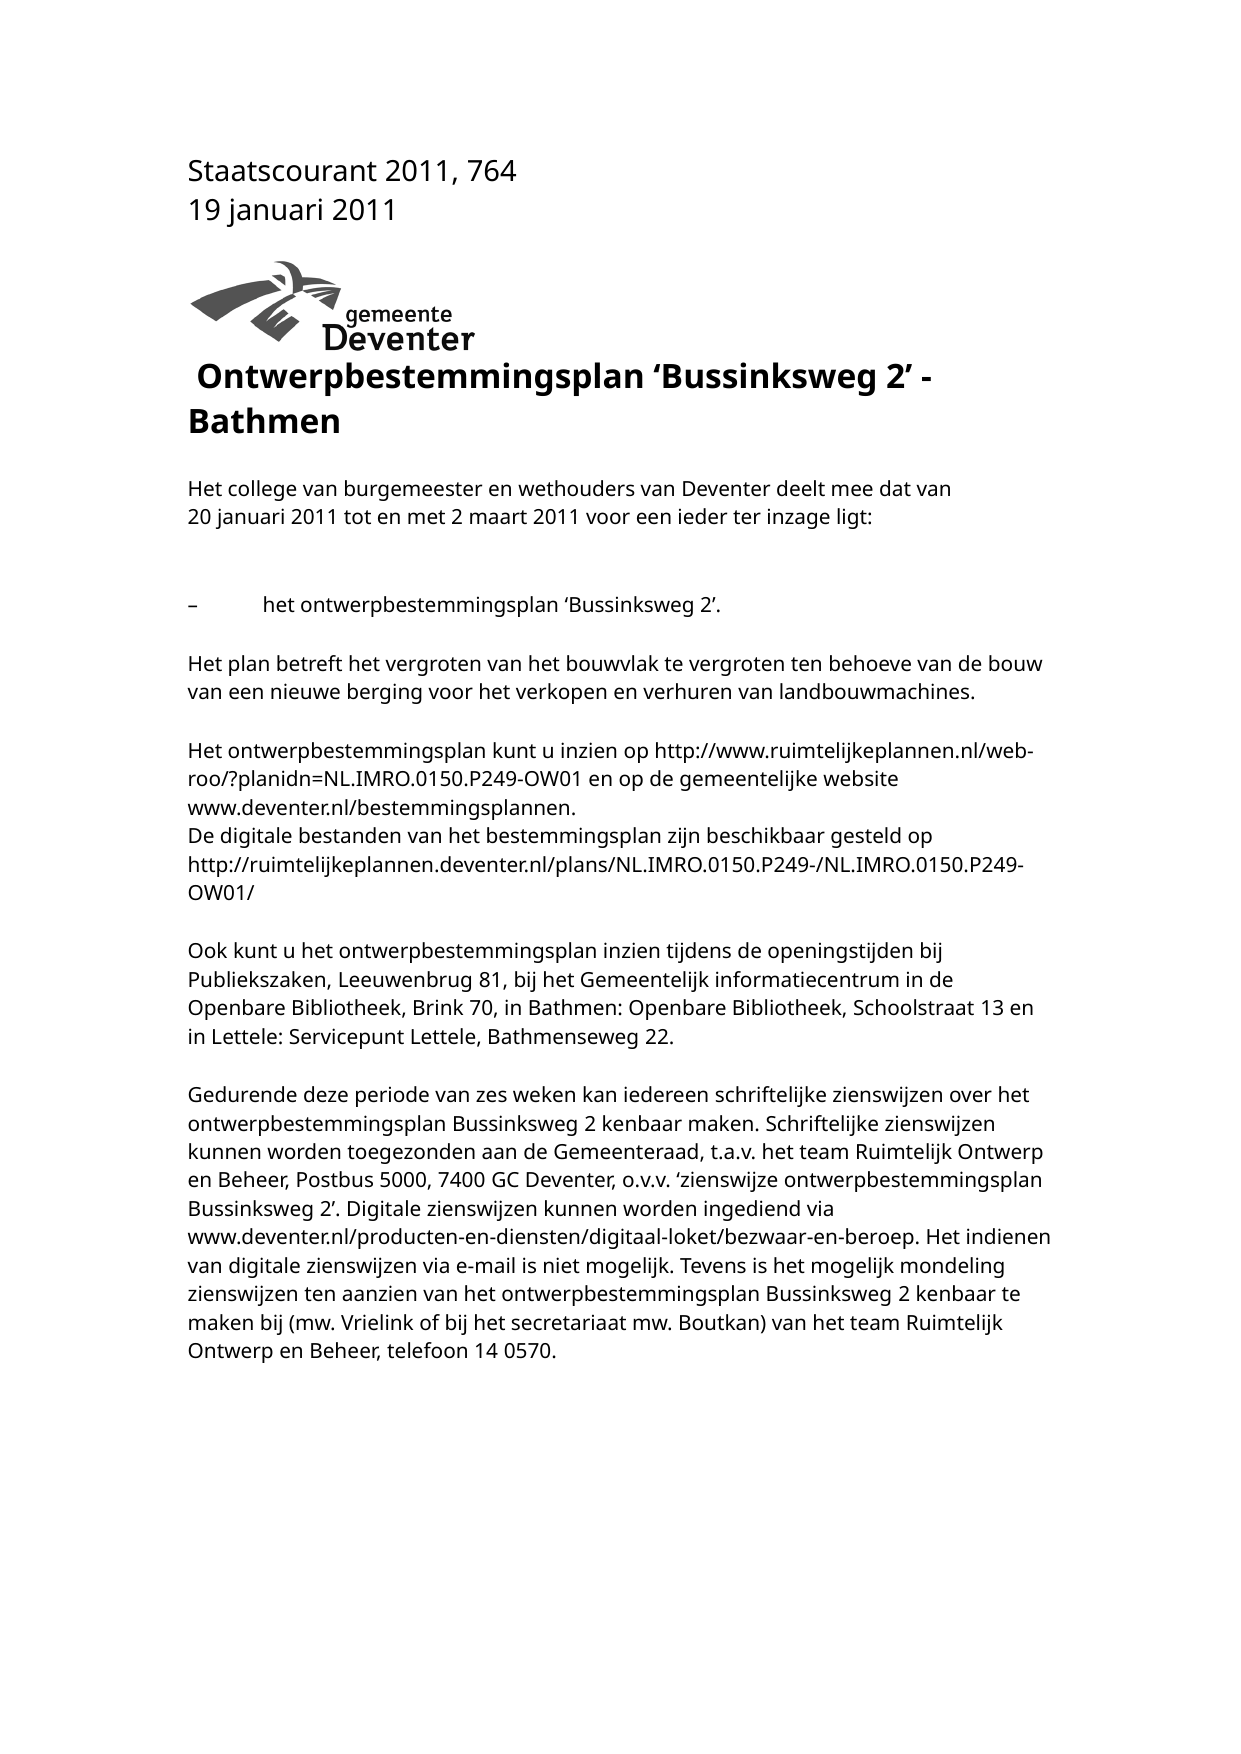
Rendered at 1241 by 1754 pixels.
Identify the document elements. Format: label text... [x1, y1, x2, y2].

text 19 januari 2011 [187, 190, 1053, 229]
text Het plan betreft het vergroten van het bouwvlak te vergroten ten behoeve van de bouw van een nieuwe berging voor het verkopen en verhuren van landbouwmachines. [187, 649, 1053, 706]
text Het college van burgemeester en wethouders van Deventer deelt mee dat van 20 januari 2011 tot en met 2 maart 2011 voor een ieder ter inzage ligt: [187, 474, 1053, 531]
text Gedurende deze periode van zes weken kan iedereen schriftelijke zienswijzen over het ontwerpbestemmingsplan Bussinksweg 2 kenbaar maken. Schriftelijke zienswijzen kunnen worden toegezonden aan de Gemeenteraad, t.a.v. het team Ruimtelijk Ontwerp en Beheer, Postbus 5000, 7400 GC Deventer, o.v.v. ‘zienswijze ontwerpbestemmingsplan Bussinksweg 2’. Digitale zienswijzen kunnen worden ingediend via www.deventer.nl/producten-en-diensten/digitaal-loket/bezwaar-en-beroep. Het indienen van digitale zienswijzen via e-mail is niet mogelijk. Tevens is het mogelijk mondeling zienswijzen ten aanzien van het ontwerpbestemmingsplan Bussinksweg 2 kenbaar te maken bij (mw. Vrielink of bij het secretariaat mw. Boutkan) van het team Ruimtelijk Ontwerp en Beheer, telefoon 14 0570. [187, 1080, 1053, 1365]
list het ontwerpbestemmingsplan ‘Bussinksweg 2’. [187, 591, 1053, 619]
text Staatscourant 2011, 764 [187, 150, 1053, 190]
picture [187, 258, 477, 353]
text Ook kunt u het ontwerpbestemmingsplan inzien tijdens de openingstijden bij Publiekszaken, Leeuwenbrug 81, bij het Gemeentelijk informatiecentrum in de Openbare Bibliotheek, Brink 70, in Bathmen: Openbare Bibliotheek, Schoolstraat 13 en in Lettele: Servicepunt Lettele, Bathmenseweg 22. [187, 937, 1053, 1050]
subtitle Ontwerpbestemmingsplan ‘Bussinksweg 2’ - Bathmen [187, 271, 1053, 444]
text Het ontwerpbestemmingsplan kunt u inzien op http://www.ruimtelijkeplannen.nl/web-roo/?planidn=NL.IMRO.0150.P249-OW01 en op de gemeentelijke website www.deventer.nl/bestemmingsplannen. [187, 736, 1053, 821]
text De digitale bestanden van het bestemmingsplan zijn beschikbaar gesteld op http://ruimtelijkeplannen.deventer.nl/plans/NL.IMRO.0150.P249-/NL.IMRO.0150.P249-OW01/ [187, 821, 1053, 907]
